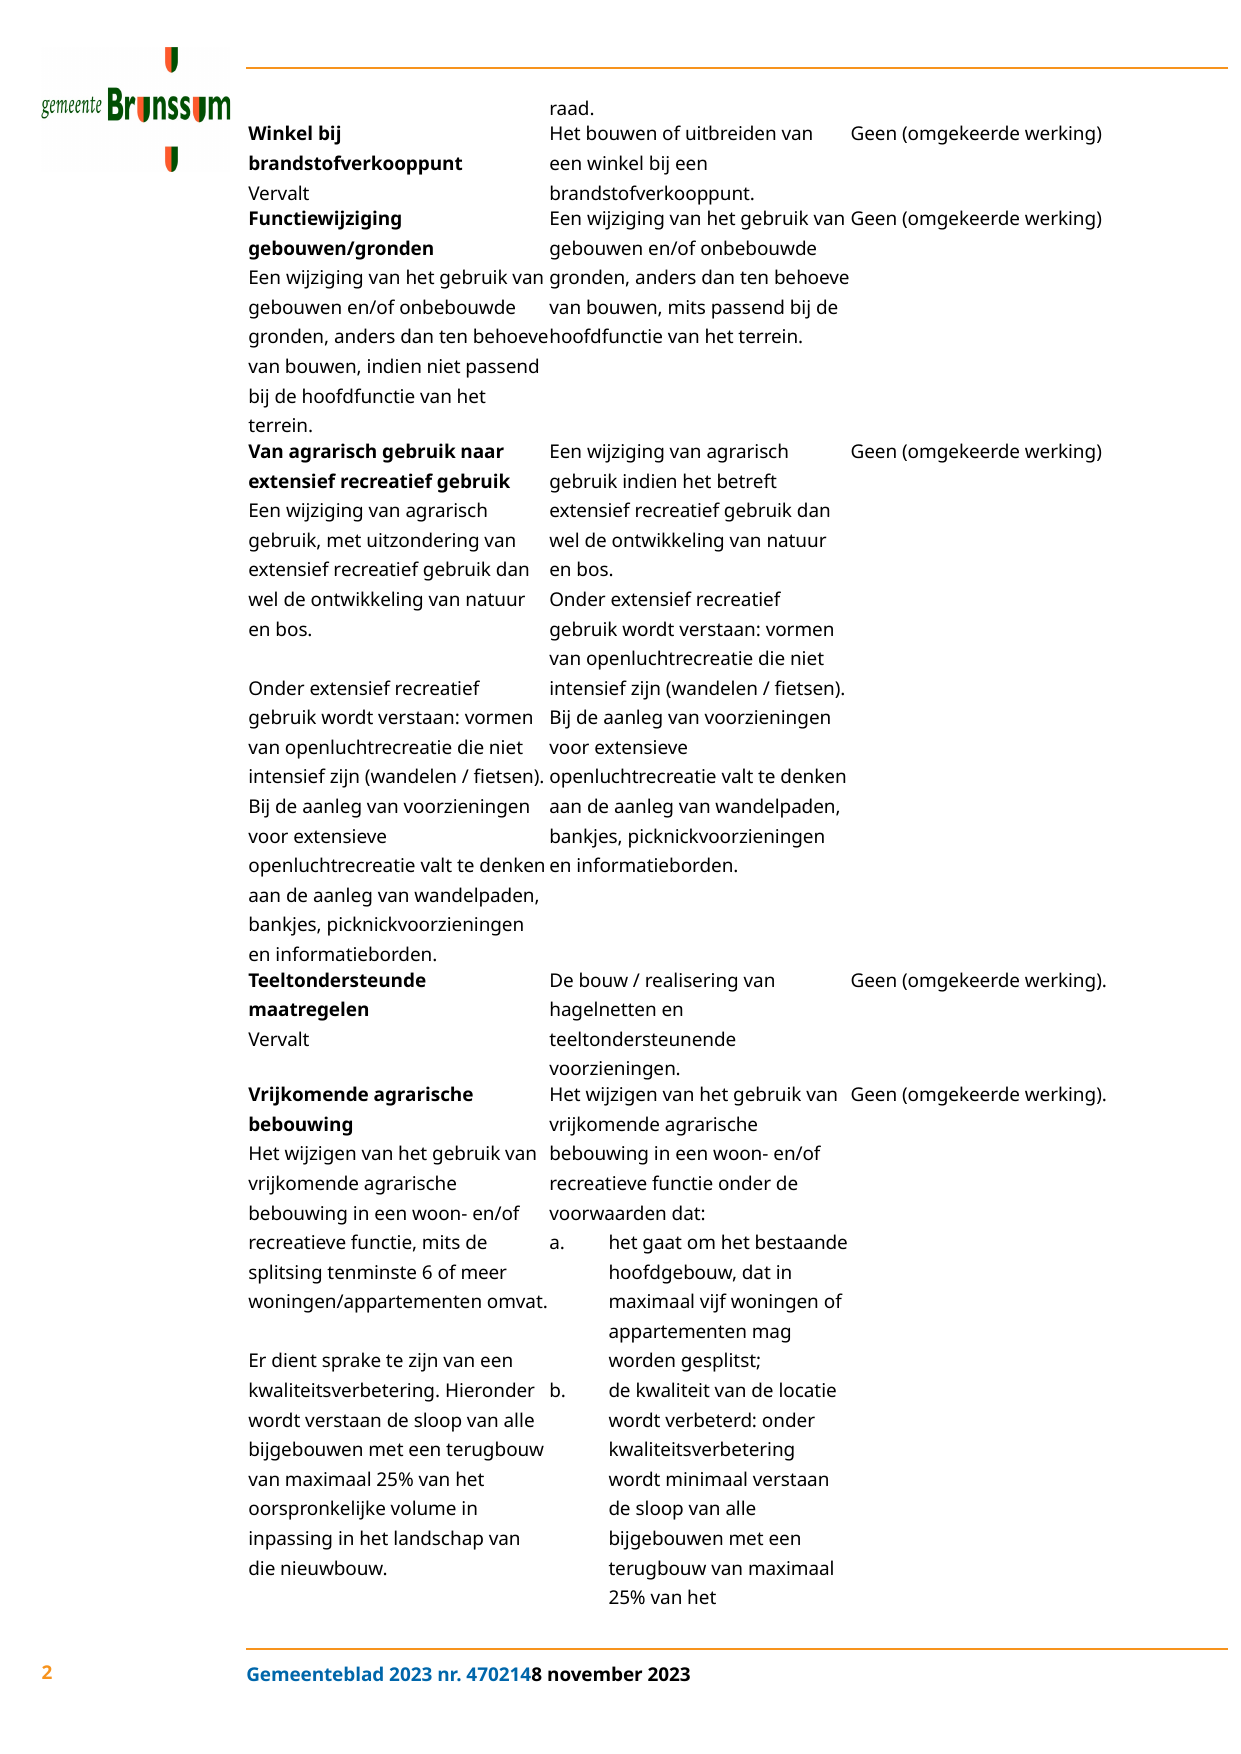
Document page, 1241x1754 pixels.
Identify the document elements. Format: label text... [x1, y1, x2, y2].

table_cell De bouw / realisering van hagelnetten en teeltondersteunende voorzieningen. [549, 967, 850, 1081]
table_cell Winkel bij brandstofverkooppunt Vervalt [248, 121, 549, 205]
table_cell [248, 95, 549, 121]
table_cell Geen (omgekeerde werking) [850, 438, 1152, 967]
table_cell Geen (omgekeerde werking). [850, 1081, 1152, 1610]
table_cell Geen (omgekeerde werking). [850, 967, 1152, 1081]
table_cell Van agrarisch gebruik naar extensief recreatief gebruik Een wijziging van agrarisch gebruik, met uitzondering van extensief recreatief gebruik dan wel de ontwikkeling van natuur en bos. Onder extensief recreatief gebruik wordt verstaan: vormen van openluchtrecreatie die niet intensief zijn (wandelen / fietsen). Bij de aanleg van voorzieningen voor extensieve openluchtrecreatie valt te denken aan de aanleg van wandelpaden, bankjes, picknickvoorzieningen en informatieborden. [248, 438, 549, 967]
table_cell raad. [549, 95, 850, 121]
table_cell Functiewijziging gebouwen/gronden Een wijziging van het gebruik van gebouwen en/of onbebouwde gronden, anders dan ten behoeve van bouwen, indien niet passend bij de hoofdfunctie van het terrein. [248, 205, 549, 438]
table_cell Geen (omgekeerde werking) [850, 121, 1152, 205]
table_cell Een wijziging van agrarisch gebruik indien het betreft extensief recreatief gebruik dan wel de ontwikkeling van natuur en bos. Onder extensief recreatief gebruik wordt verstaan: vormen van openluchtrecreatie die niet intensief zijn (wandelen / fietsen). Bij de aanleg van voorzieningen voor extensieve openluchtrecreatie valt te denken aan de aanleg van wandelpaden, bankjes, picknickvoorzieningen en informatieborden. [549, 438, 850, 967]
table_cell Teeltondersteunde maatregelen Vervalt [248, 967, 549, 1081]
table_cell [850, 95, 1152, 121]
table_cell Het wijzigen van het gebruik van vrijkomende agrarische bebouwing in een woon- en/of recreatieve functie onder de voorwaarden dat: het gaat om het bestaande hoofdgebouw, dat in maximaal vijf woningen of appartementen mag worden gesplitst; de kwaliteit van de locatie wordt verbeterd: onder kwaliteitsverbetering wordt minimaal verstaan de sloop van alle bijgebouwen met een terugbouw van maximaal 25% van het [549, 1081, 850, 1610]
picture [41, 47, 231, 172]
table_cell Een wijziging van het gebruik van gebouwen en/of onbebouwde gronden, anders dan ten behoeve van bouwen, mits passend bij de hoofdfunctie van het terrein. [549, 205, 850, 438]
table_cell Geen (omgekeerde werking) [850, 205, 1152, 438]
table_cell Vrijkomende agrarische bebouwing Het wijzigen van het gebruik van vrijkomende agrarische bebouwing in een woon- en/of recreatieve functie, mits de splitsing tenminste 6 of meer woningen/appartementen omvat. Er dient sprake te zijn van een kwaliteitsverbetering. Hieronder wordt verstaan de sloop van alle bijgebouwen met een terugbouw van maximaal 25% van het oorspronkelijke volume in inpassing in het landschap van die nieuwbouw. [248, 1081, 549, 1610]
table_cell Het bouwen of uitbreiden van een winkel bij een brandstofverkooppunt. [549, 121, 850, 205]
